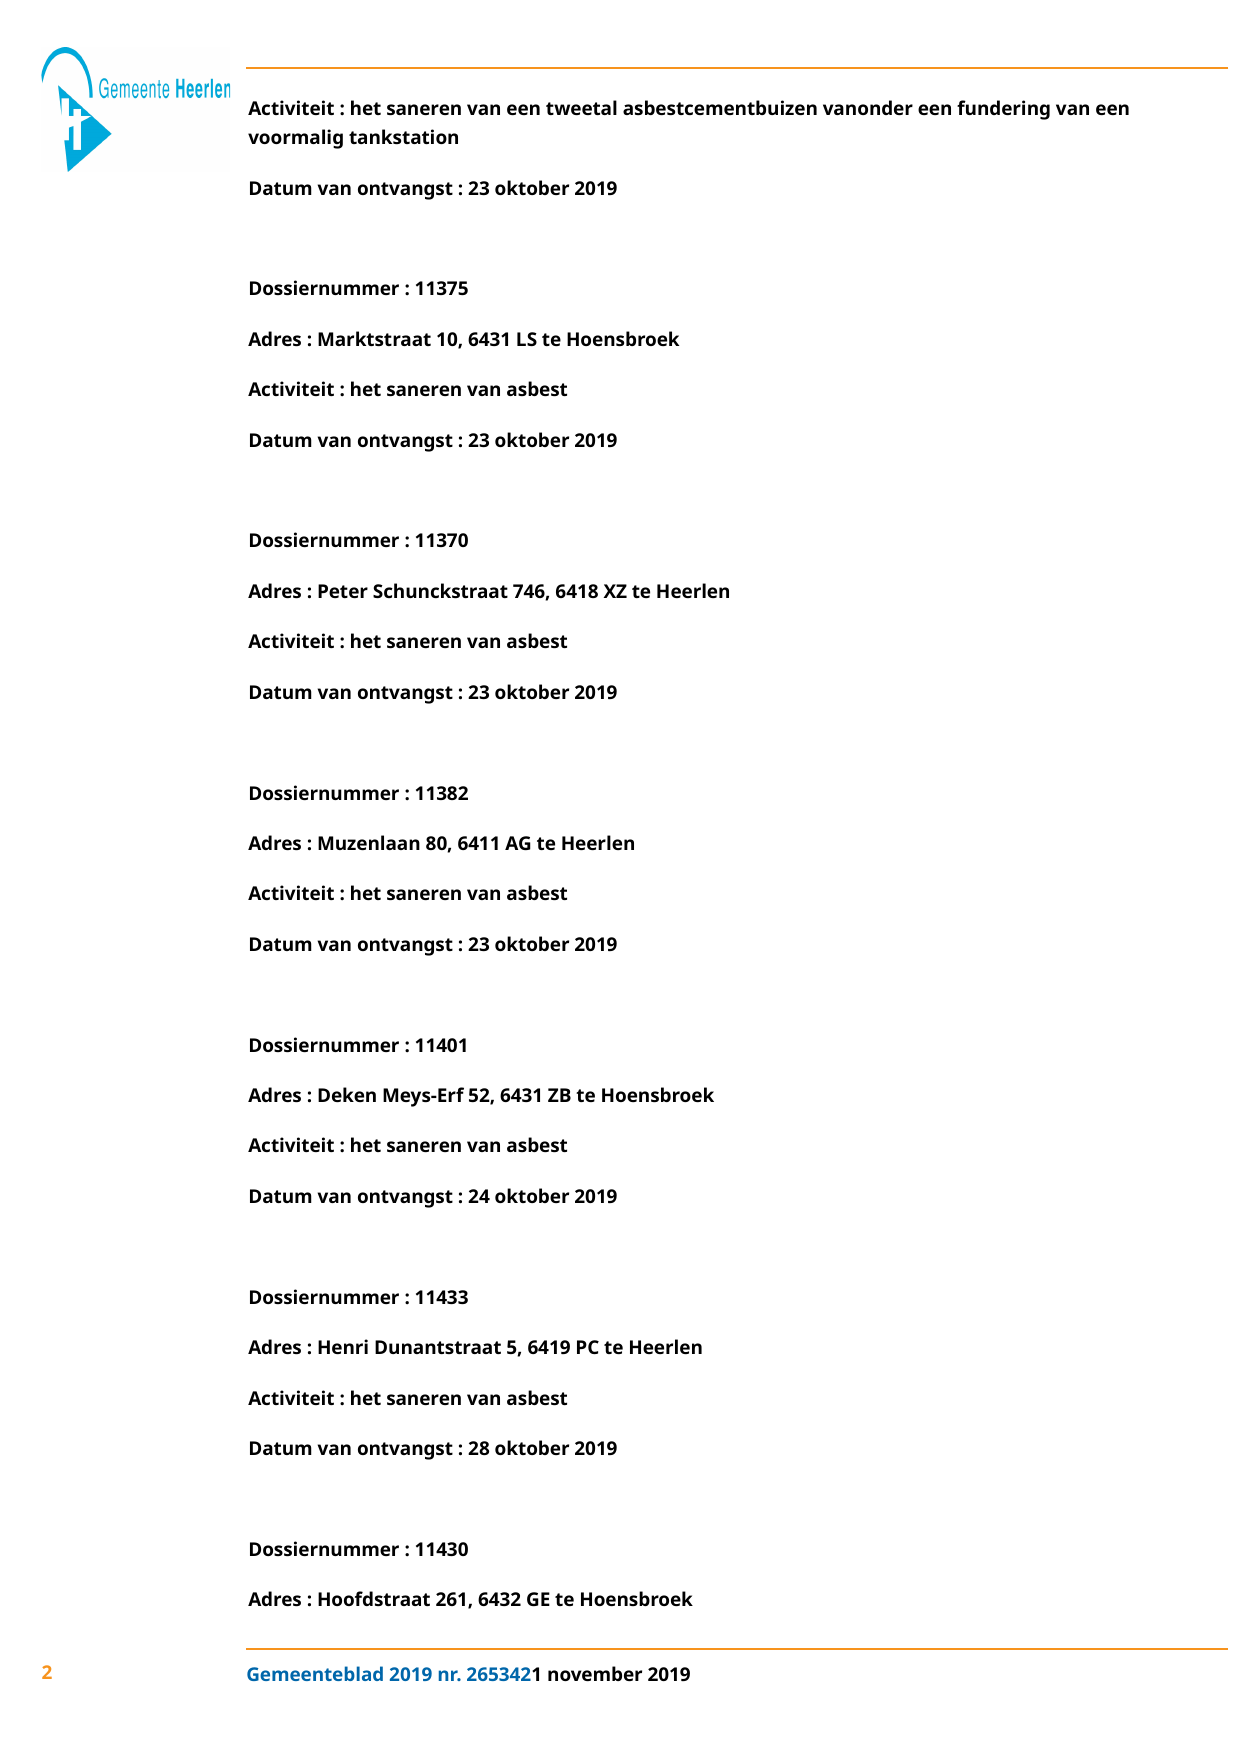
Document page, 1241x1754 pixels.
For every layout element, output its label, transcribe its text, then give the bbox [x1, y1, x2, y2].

text Adres : Deken Meys-Erf 52, 6431 ZB te Hoensbroek [248, 1082, 1152, 1108]
text Datum van ontvangst : 23 oktober 2019 [248, 427, 1152, 453]
text Dossiernummer : 11375 [248, 276, 1152, 301]
text Activiteit : het saneren van asbest [248, 376, 1152, 402]
text Datum van ontvangst : 28 oktober 2019 [248, 1435, 1152, 1461]
text Activiteit : het saneren van asbest [248, 1385, 1152, 1411]
text Adres : Marktstraat 10, 6431 LS te Hoensbroek [248, 326, 1152, 352]
text Dossiernummer : 11401 [248, 1032, 1152, 1058]
text Adres : Hoofdstraat 261, 6432 GE te Hoensbroek [248, 1586, 1152, 1612]
text Activiteit : het saneren van een tweetal asbestcementbuizen vanonder een fundering van een voormalig tankstation [248, 95, 1152, 150]
text Activiteit : het saneren van asbest [248, 881, 1152, 906]
text Dossiernummer : 11382 [248, 780, 1152, 806]
picture [41, 47, 59, 70]
text Datum van ontvangst : 23 oktober 2019 [248, 931, 1152, 957]
text Dossiernummer : 11433 [248, 1284, 1152, 1310]
text Adres : Muzenlaan 80, 6411 AG te Heerlen [248, 830, 1152, 856]
text Adres : Henri Dunantstraat 5, 6419 PC te Heerlen [248, 1334, 1152, 1360]
text Adres : Peter Schunckstraat 746, 6418 XZ te Heerlen [248, 578, 1152, 604]
text Datum van ontvangst : 23 oktober 2019 [248, 679, 1152, 705]
text Datum van ontvangst : 24 oktober 2019 [248, 1183, 1152, 1209]
text Dossiernummer : 11370 [248, 528, 1152, 553]
text Activiteit : het saneren van asbest [248, 1133, 1152, 1158]
text Activiteit : het saneren van asbest [248, 628, 1152, 654]
text Dossiernummer : 11430 [248, 1536, 1152, 1562]
text Datum van ontvangst : 23 oktober 2019 [248, 175, 1152, 201]
picture [41, 47, 231, 172]
